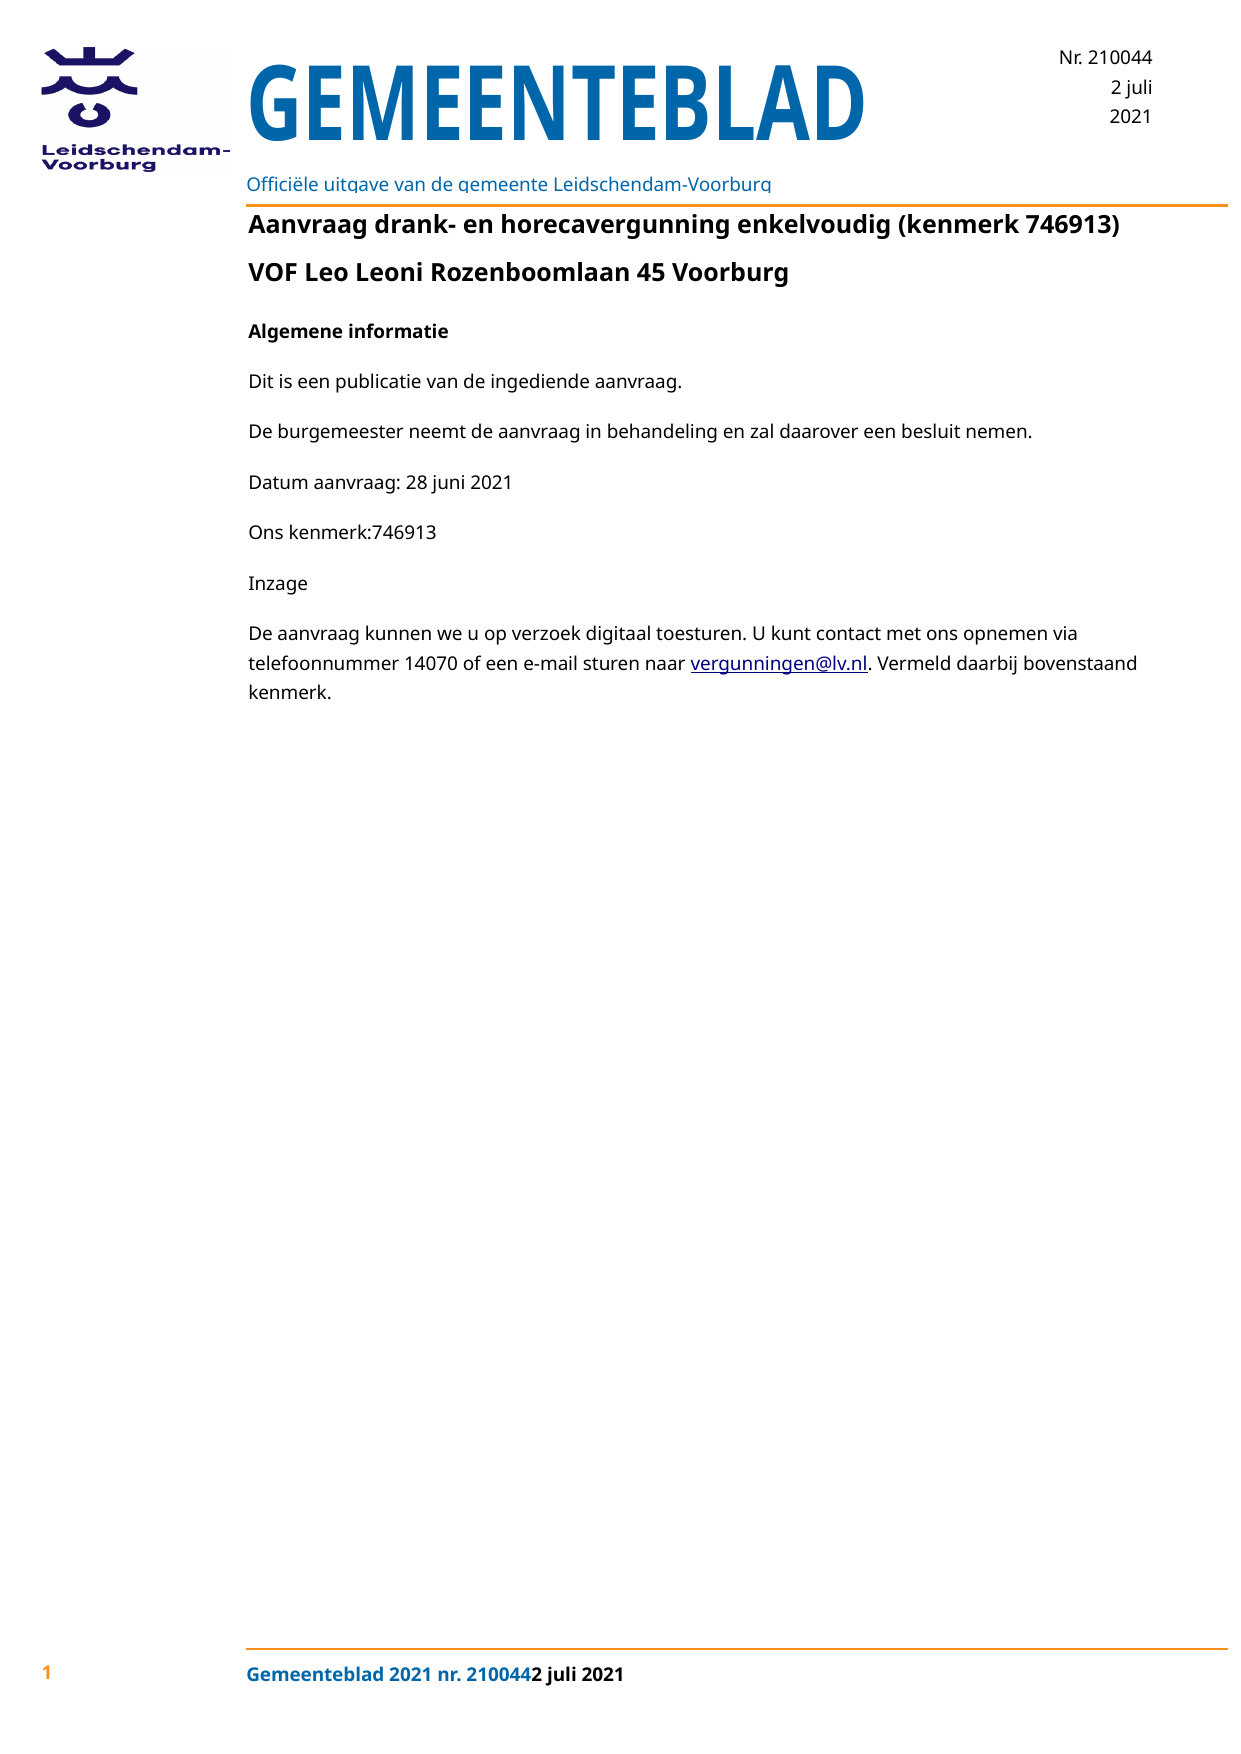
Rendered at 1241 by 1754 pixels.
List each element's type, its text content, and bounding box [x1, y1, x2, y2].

text Dit is een publicatie van de ingediende aanvraag. [248, 368, 1152, 394]
text Algemene informatie [248, 318, 1152, 344]
text Datum aanvraag: 28 juni 2021 [248, 469, 1152, 495]
text De aanvraag kunnen we u op verzoek digitaal toesturen. U kunt contact met ons opnemen via telefoonnummer 14070 of een e-mail sturen naar vergunningen@lv.nl. Vermeld daarbij bovenstaand kenmerk. [248, 620, 1152, 705]
picture [41, 47, 231, 172]
text Aanvraag drank- en horecavergunning enkelvoudig (kenmerk 746913) VOF Leo Leoni Rozenboomlaan 45 Voorburg [248, 207, 1152, 288]
text Inzage [248, 570, 1152, 596]
text Ons kenmerk:746913 [248, 519, 1152, 545]
text De burgemeester neemt de aanvraag in behandeling en zal daarover een besluit nemen. [248, 419, 1152, 444]
